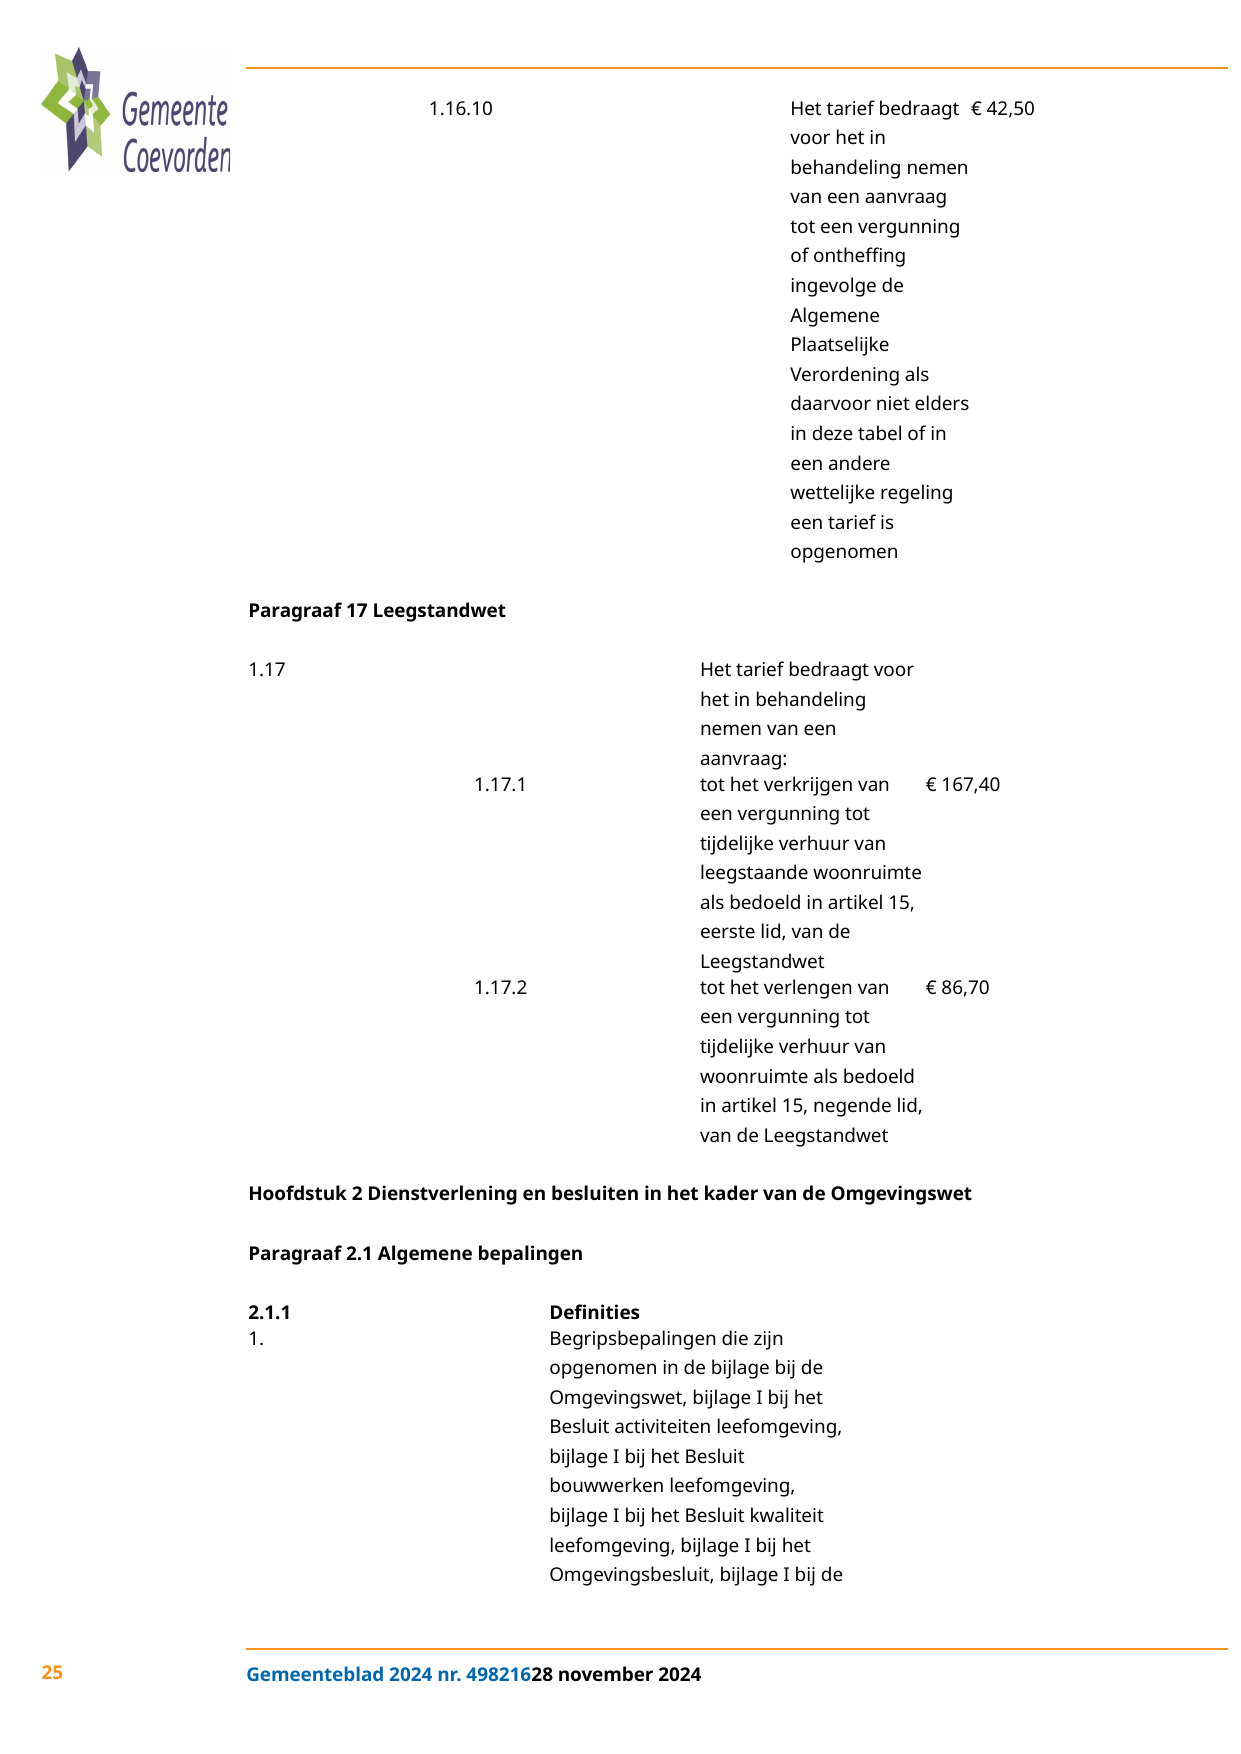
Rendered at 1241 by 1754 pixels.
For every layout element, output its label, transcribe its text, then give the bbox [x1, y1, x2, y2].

table_cell tot het verlengen van een vergunning tot tijdelijke verhuur van woonruimte als bedoeld in artikel 15, negende lid, van de Leegstandwet [700, 974, 926, 1148]
table_header Het tarief bedraagt voor het in behandeling nemen van een aanvraag: [700, 656, 926, 771]
table_header [474, 656, 700, 771]
text Paragraaf 2.1 Algemene bepalingen [248, 1240, 1152, 1265]
table_header [850, 1299, 1152, 1325]
table_cell [609, 95, 790, 564]
table_cell € 86,70 [926, 974, 1152, 1148]
text Hoofdstuk 2 Dienstverlening en besluiten in het kader van de Omgevingswet [248, 1181, 1152, 1206]
table_cell [248, 95, 429, 564]
text Paragraaf 17 Leegstandwet [248, 597, 1152, 623]
table_cell 1.16.10 [429, 95, 609, 564]
picture [41, 47, 231, 172]
table_header 2.1.1 [248, 1299, 549, 1325]
table_cell Het tarief bedraagt voor het in behandeling nemen van een aanvraag tot een vergunning of ontheffing ingevolge de Algemene Plaatselijke Verordening als daarvoor niet elders in deze tabel of in een andere wettelijke regeling een tarief is opgenomen [790, 95, 971, 564]
table_cell € 167,40 [926, 771, 1152, 974]
table_cell Begripsbepalingen die zijn opgenomen in de bijlage bij de Omgevingswet, bijlage I bij het Besluit activiteiten leefomgeving, bijlage I bij het Besluit bouwwerken leefomgeving, bijlage I bij het Besluit kwaliteit leefomgeving, bijlage I bij het Omgevingsbesluit, bijlage I bij de [549, 1325, 850, 1587]
table_cell 1. [248, 1325, 549, 1587]
table_cell € 42,50 [971, 95, 1152, 564]
table_cell 1.17.1 [474, 771, 700, 974]
table_cell tot het verkrijgen van een vergunning tot tijdelijke verhuur van leegstaande woonruimte als bedoeld in artikel 15, eerste lid, van de Leegstandwet [700, 771, 926, 974]
table_header 1.17 [248, 656, 474, 771]
table_cell [248, 771, 474, 974]
table_cell 1.17.2 [474, 974, 700, 1148]
table_cell [248, 974, 474, 1148]
table_cell [850, 1325, 1152, 1587]
table_header Definities [549, 1299, 850, 1325]
table_header [926, 656, 1152, 771]
